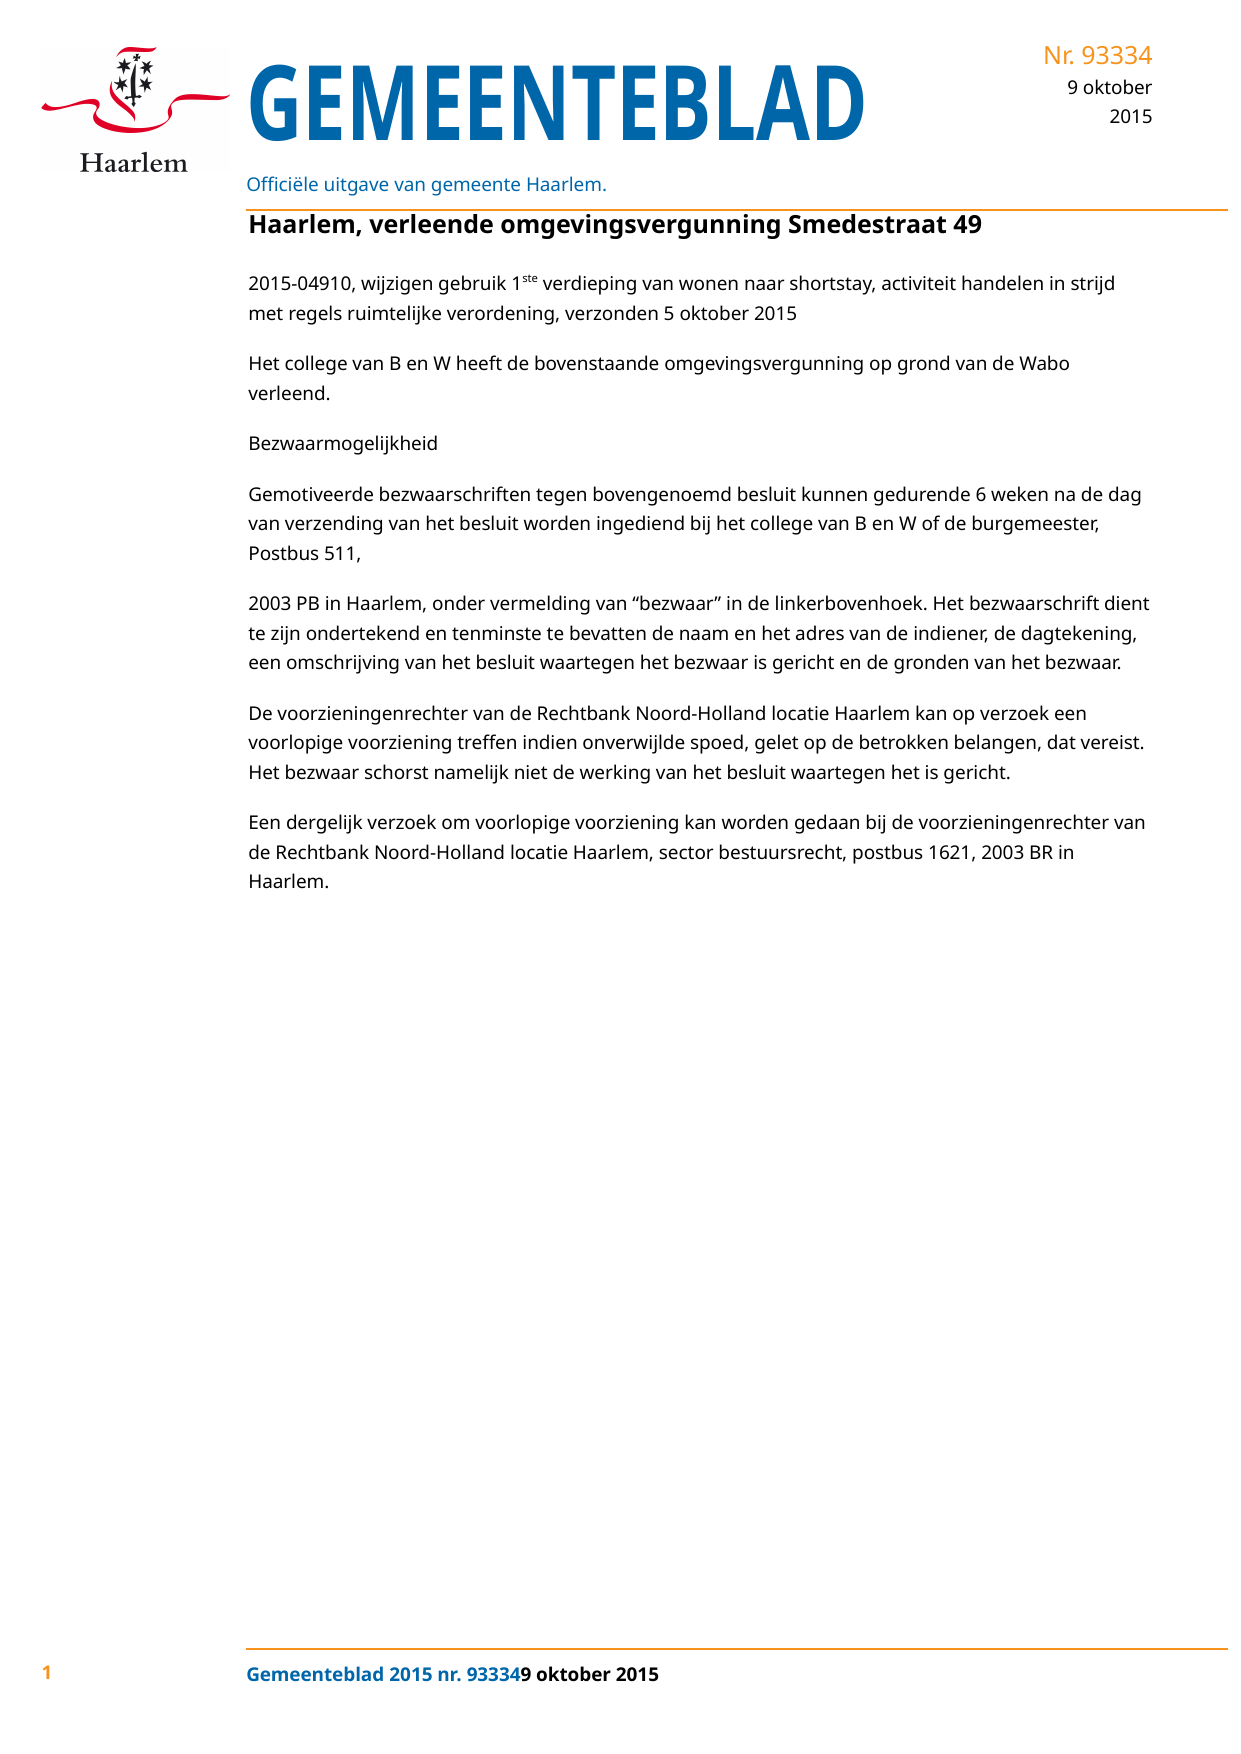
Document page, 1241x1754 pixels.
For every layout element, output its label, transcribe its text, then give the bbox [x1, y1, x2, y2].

text Een dergelijk verzoek om voorlopige voorziening kan worden gedaan bij de voorzieningenrechter van de Rechtbank Noord-Holland locatie Haarlem, sector bestuursrecht, postbus 1621, 2003 BR in Haarlem. [248, 809, 1152, 894]
text De voorzieningenrechter van de Rechtbank Noord-Holland locatie Haarlem kan op verzoek een voorlopige voorziening treffen indien onverwijlde spoed, gelet op de betrokken belangen, dat vereist. Het bezwaar schorst namelijk niet de werking van het besluit waartegen het is gericht. [248, 700, 1152, 785]
text Bezwaarmogelijkheid [248, 430, 1152, 456]
text Haarlem, verleende omgevingsvergunning Smedestraat 49 [248, 211, 1152, 241]
picture [41, 47, 231, 172]
text 2015-04910, wijzigen gebruik 1ste verdieping van wonen naar shortstay, activiteit handelen in strijd met regels ruimtelijke verordening, verzonden 5 oktober 2015 [248, 270, 1152, 326]
text Gemotiveerde bezwaarschriften tegen bovengenoemd besluit kunnen gedurende 6 weken na de dag van verzending van het besluit worden ingediend bij het college van B en W of de burgemeester, Postbus 511, [248, 481, 1152, 566]
text 2003 PB in Haarlem, onder vermelding van “bezwaar” in de linkerbovenhoek. Het bezwaarschrift dient te zijn ondertekend en tenminste te bevatten de naam en het adres van de indiener, de dagtekening, een omschrijving van het besluit waartegen het bezwaar is gericht en de gronden van het bezwaar. [248, 590, 1152, 675]
text Het college van B en W heeft de bovenstaande omgevingsvergunning op grond van de Wabo verleend. [248, 350, 1152, 406]
